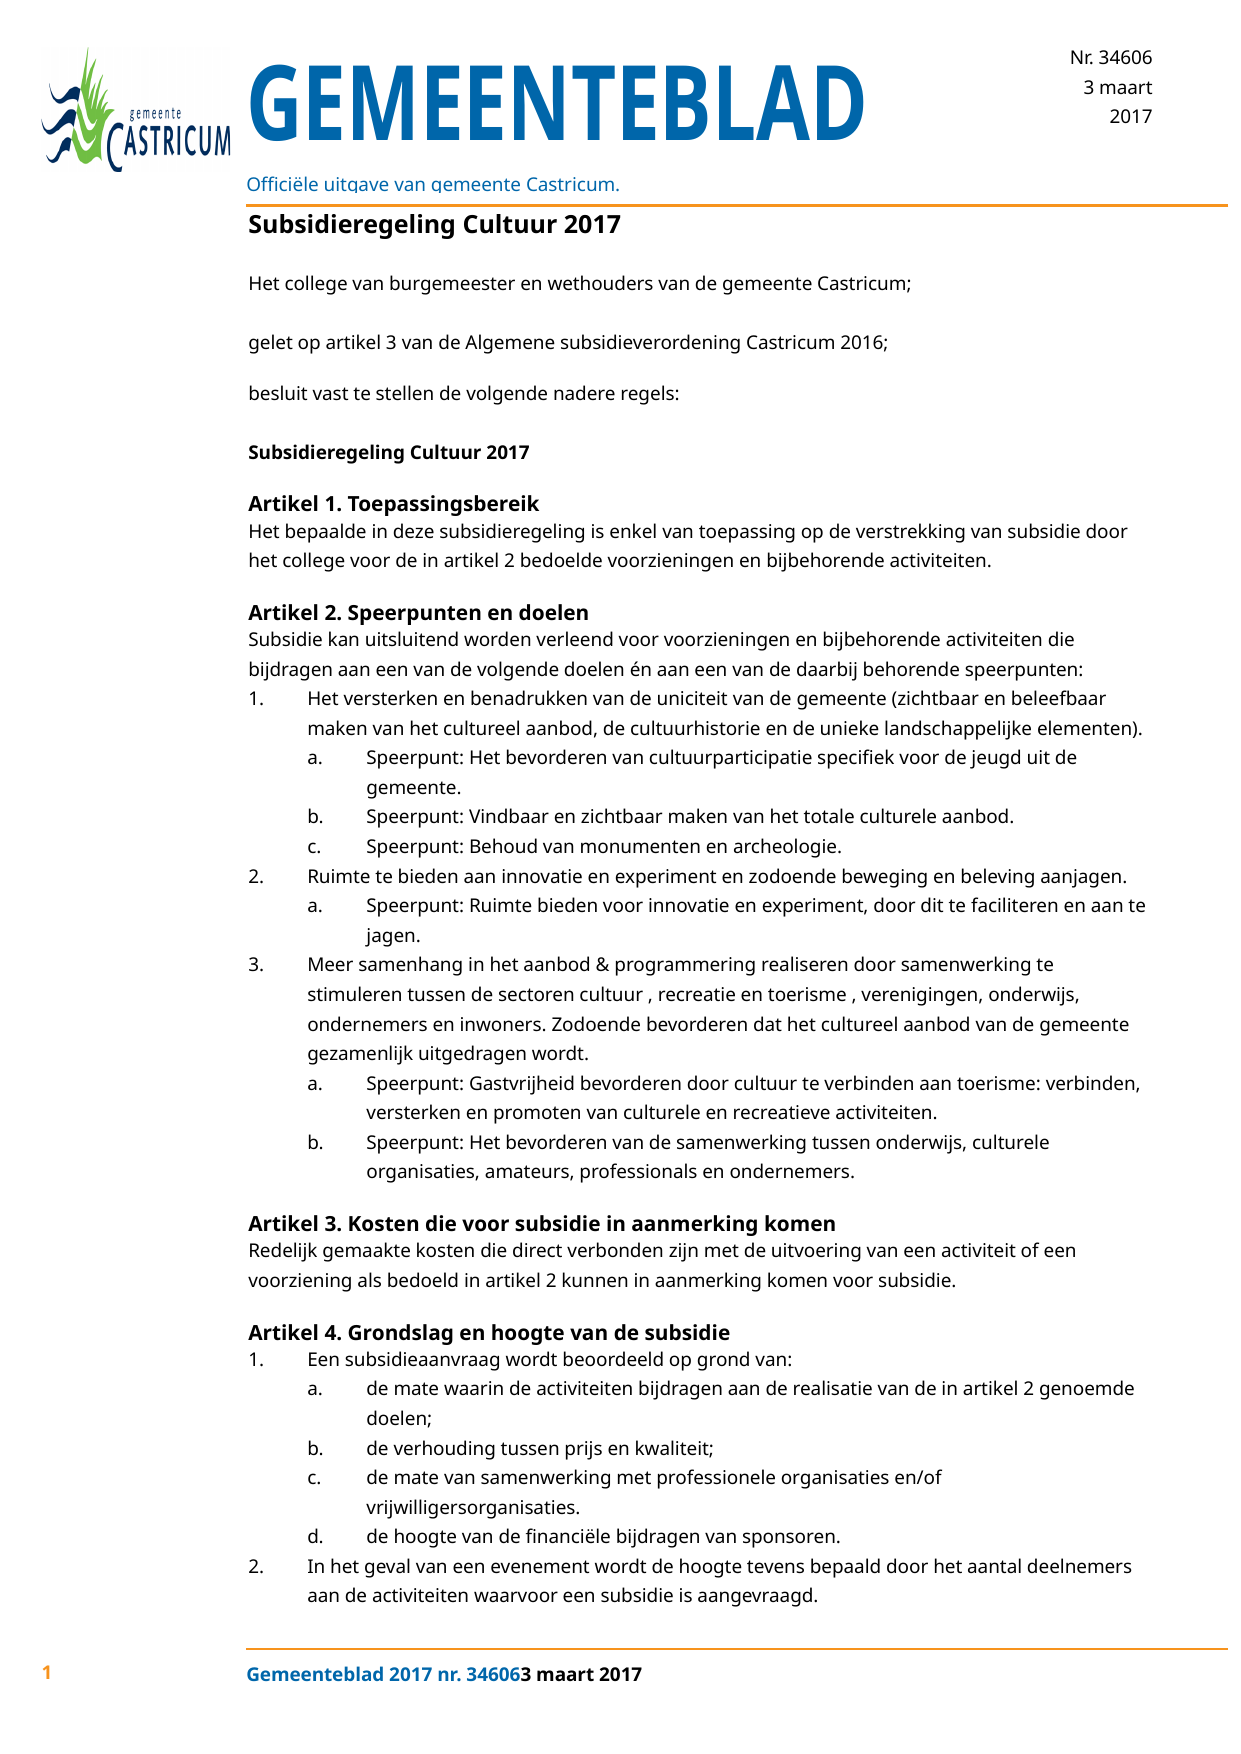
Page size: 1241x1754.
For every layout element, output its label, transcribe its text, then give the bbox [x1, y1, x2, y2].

text gelet op artikel 3 van de Algemene subsidieverordening Castricum 2016; [248, 329, 1152, 355]
list Speerpunt: Het bevorderen van cultuurparticipatie specifiek voor de jeugd uit de gemeente. [307, 744, 1152, 800]
text Subsidie kan uitsluitend worden verleend voor voorzieningen en bijbehorende activiteiten die bijdragen aan een van de volgende doelen én aan een van de daarbij behorende speerpunten: [248, 626, 1152, 682]
text besluit vast te stellen de volgende nadere regels: [248, 380, 1152, 406]
text Artikel 1. Toepassingsbereik [248, 489, 1152, 518]
text Subsidieregeling Cultuur 2017 [248, 207, 1152, 241]
list de mate waarin de activiteiten bijdragen aan de realisatie van de in artikel 2 genoemde doelen; [307, 1376, 1152, 1431]
list Speerpunt: Ruimte bieden voor innovatie en experiment, door dit te faciliteren en aan te jagen. [307, 892, 1152, 948]
text Subsidieregeling Cultuur 2017 [248, 439, 1152, 465]
list Een subsidieaanvraag wordt beoordeeld op grond van: [248, 1346, 1152, 1372]
text Artikel 3. Kosten die voor subsidie in aanmerking komen [248, 1209, 1152, 1238]
list de verhouding tussen prijs en kwaliteit; [307, 1435, 1152, 1461]
text Artikel 4. Grondslag en hoogte van de subsidie [248, 1318, 1152, 1346]
list Speerpunt: Behoud van monumenten en archeologie. [307, 833, 1152, 859]
text Het bepaalde in deze subsidieregeling is enkel van toepassing op de verstrekking van subsidie door het college voor de in artikel 2 bedoelde voorzieningen en bijbehorende activiteiten. [248, 518, 1152, 573]
text Artikel 2. Speerpunten en doelen [248, 598, 1152, 626]
list Speerpunt: Vindbaar en zichtbaar maken van het totale culturele aanbod. [307, 804, 1152, 829]
list Meer samenhang in het aanbod & programmering realiseren door samenwerking te stimuleren tussen de sectoren cultuur , recreatie en toerisme , verenigingen, onderwijs, ondernemers en inwoners. Zodoende bevorderen dat het cultureel aanbod van de gemeente gezamenlijk uitgedragen wordt. [248, 952, 1152, 1066]
text Redelijk gemaakte kosten die direct verbonden zijn met de uitvoering van een activiteit of een voorziening als bedoeld in artikel 2 kunnen in aanmerking komen voor subsidie. [248, 1238, 1152, 1293]
list Ruimte te bieden aan innovatie en experiment en zodoende beweging en beleving aanjagen. [248, 863, 1152, 889]
text Het college van burgemeester en wethouders van de gemeente Castricum; [248, 270, 1152, 296]
picture [41, 47, 231, 172]
list In het geval van een evenement wordt de hoogte tevens bepaald door het aantal deelnemers aan de activiteiten waarvoor een subsidie is aangevraagd. [248, 1553, 1152, 1608]
list de mate van samenwerking met professionele organisaties en/of vrijwilligersorganisaties. [307, 1464, 1152, 1520]
list Speerpunt: Gastvrijheid bevorderen door cultuur te verbinden aan toerisme: verbinden, versterken en promoten van culturele en recreatieve activiteiten. [307, 1070, 1152, 1125]
list Het versterken en benadrukken van de uniciteit van de gemeente (zichtbaar en beleefbaar maken van het cultureel aanbod, de cultuurhistorie en de unieke landschappelijke elementen). [248, 685, 1152, 741]
list Speerpunt: Het bevorderen van de samenwerking tussen onderwijs, culturele organisaties, amateurs, professionals en ondernemers. [307, 1129, 1152, 1184]
list de hoogte van de financiële bijdragen van sponsoren. [307, 1523, 1152, 1549]
